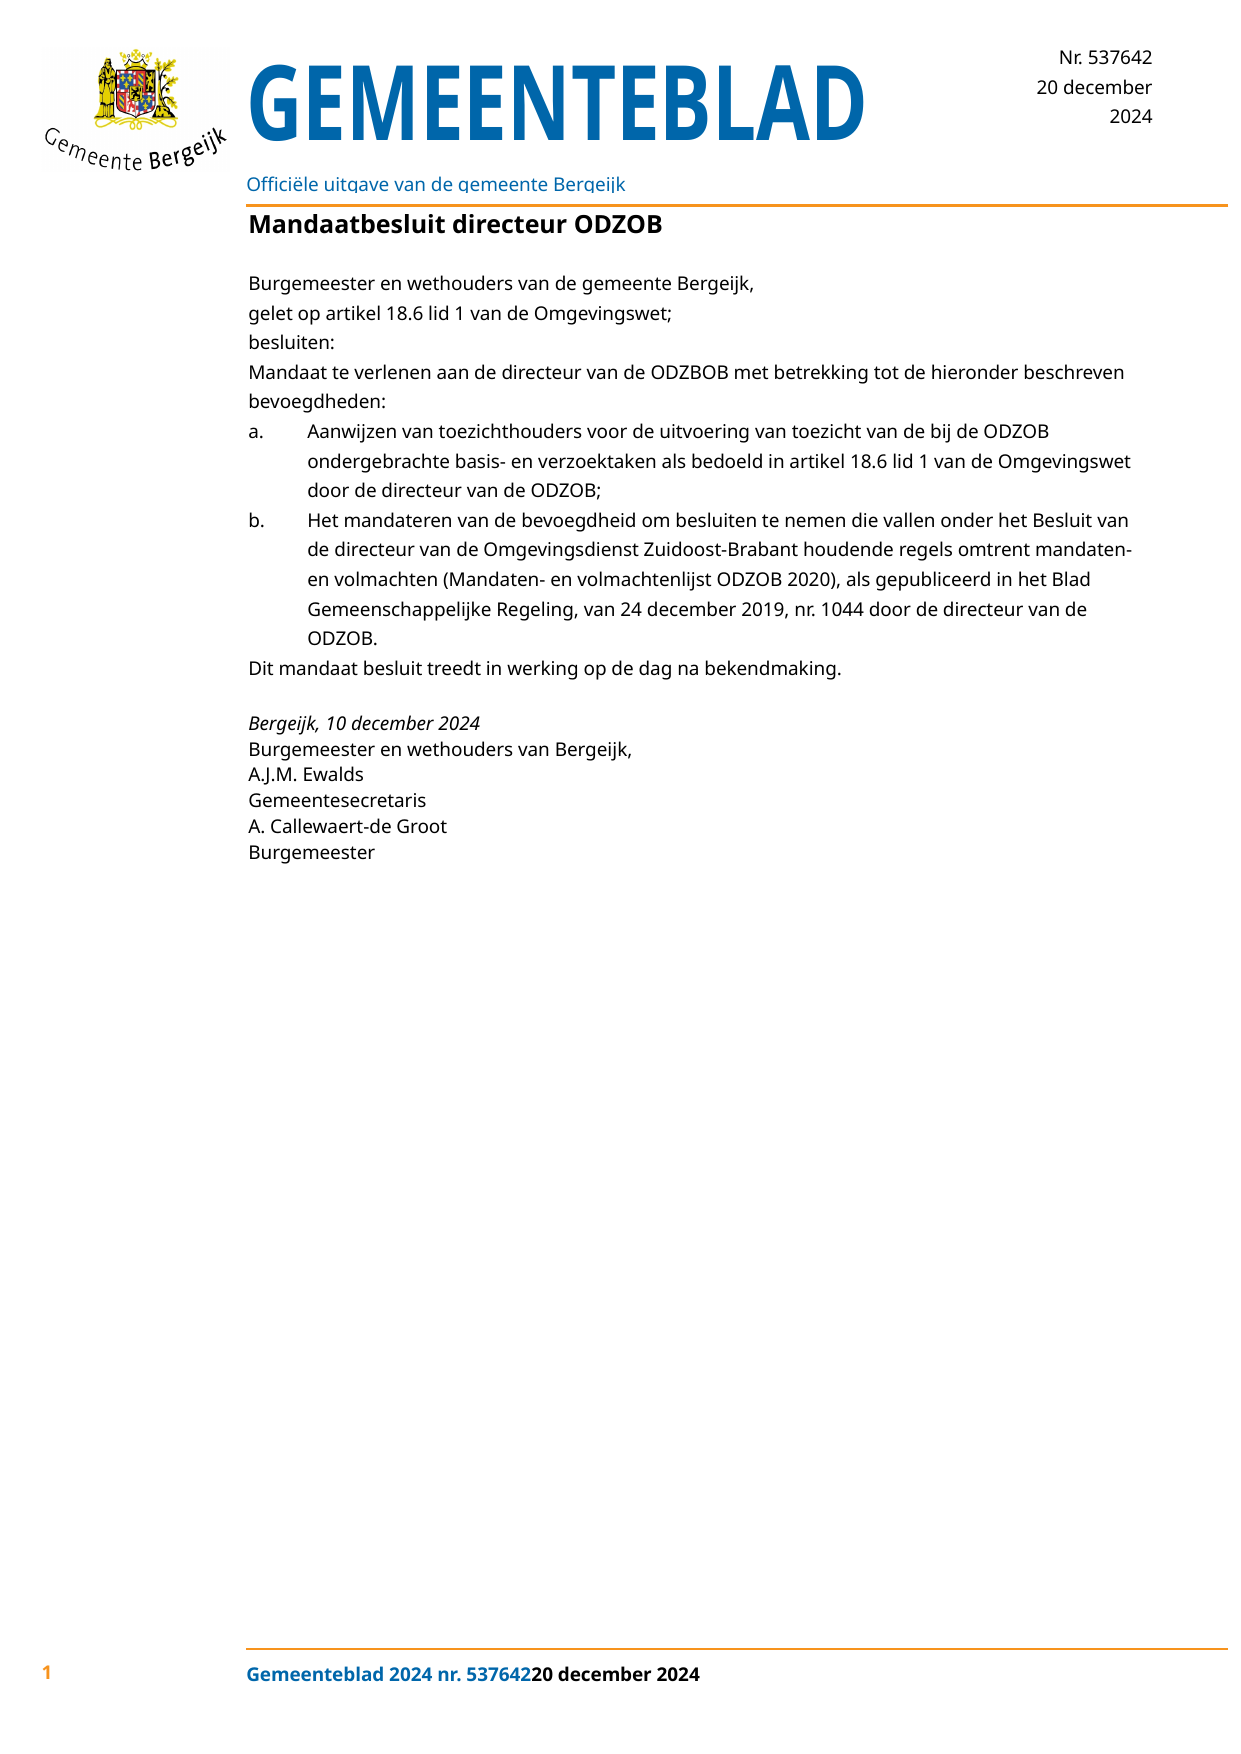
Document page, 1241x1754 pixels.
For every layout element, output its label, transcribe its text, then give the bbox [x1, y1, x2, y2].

text Burgemeester en wethouders van Bergeijk, [248, 736, 1152, 762]
text Dit mandaat besluit treedt in werking op de dag na bekendmaking. [248, 655, 1152, 681]
list Aanwijzen van toezichthouders voor de uitvoering van toezicht van de bij de ODZOB ondergebrachte basis- en verzoektaken als bedoeld in artikel 18.6 lid 1 van de Omgevingswet door de directeur van de ODZOB; [248, 418, 1152, 503]
text gelet op artikel 18.6 lid 1 van de Omgevingswet; [248, 300, 1152, 326]
text A.J.M. Ewalds [248, 762, 1152, 787]
text A. Callewaert-de Groot [248, 813, 1152, 839]
text Gemeentesecretaris [248, 787, 1152, 813]
text Mandaat te verlenen aan de directeur van de ODZBOB met betrekking tot de hieronder beschreven bevoegdheden: [248, 359, 1152, 414]
text Bergeijk, 10 december 2024 [248, 710, 1152, 736]
text besluiten: [248, 329, 1152, 355]
text Burgemeester [248, 839, 1152, 864]
text Burgemeester en wethouders van de gemeente Bergeijk, [248, 270, 1152, 296]
text Mandaatbesluit directeur ODZOB [248, 207, 1152, 241]
list Het mandateren van de bevoegdheid om besluiten te nemen die vallen onder het Besluit van de directeur van de Omgevingsdienst Zuidoost-Brabant houdende regels omtrent mandaten- en volmachten (Mandaten- en volmachtenlijst ODZOB 2020), als gepubliceerd in het Blad Gemeenschappelijke Regeling, van 24 december 2019, nr. 1044 door de directeur van de ODZOB. [248, 507, 1152, 651]
picture [41, 47, 231, 172]
